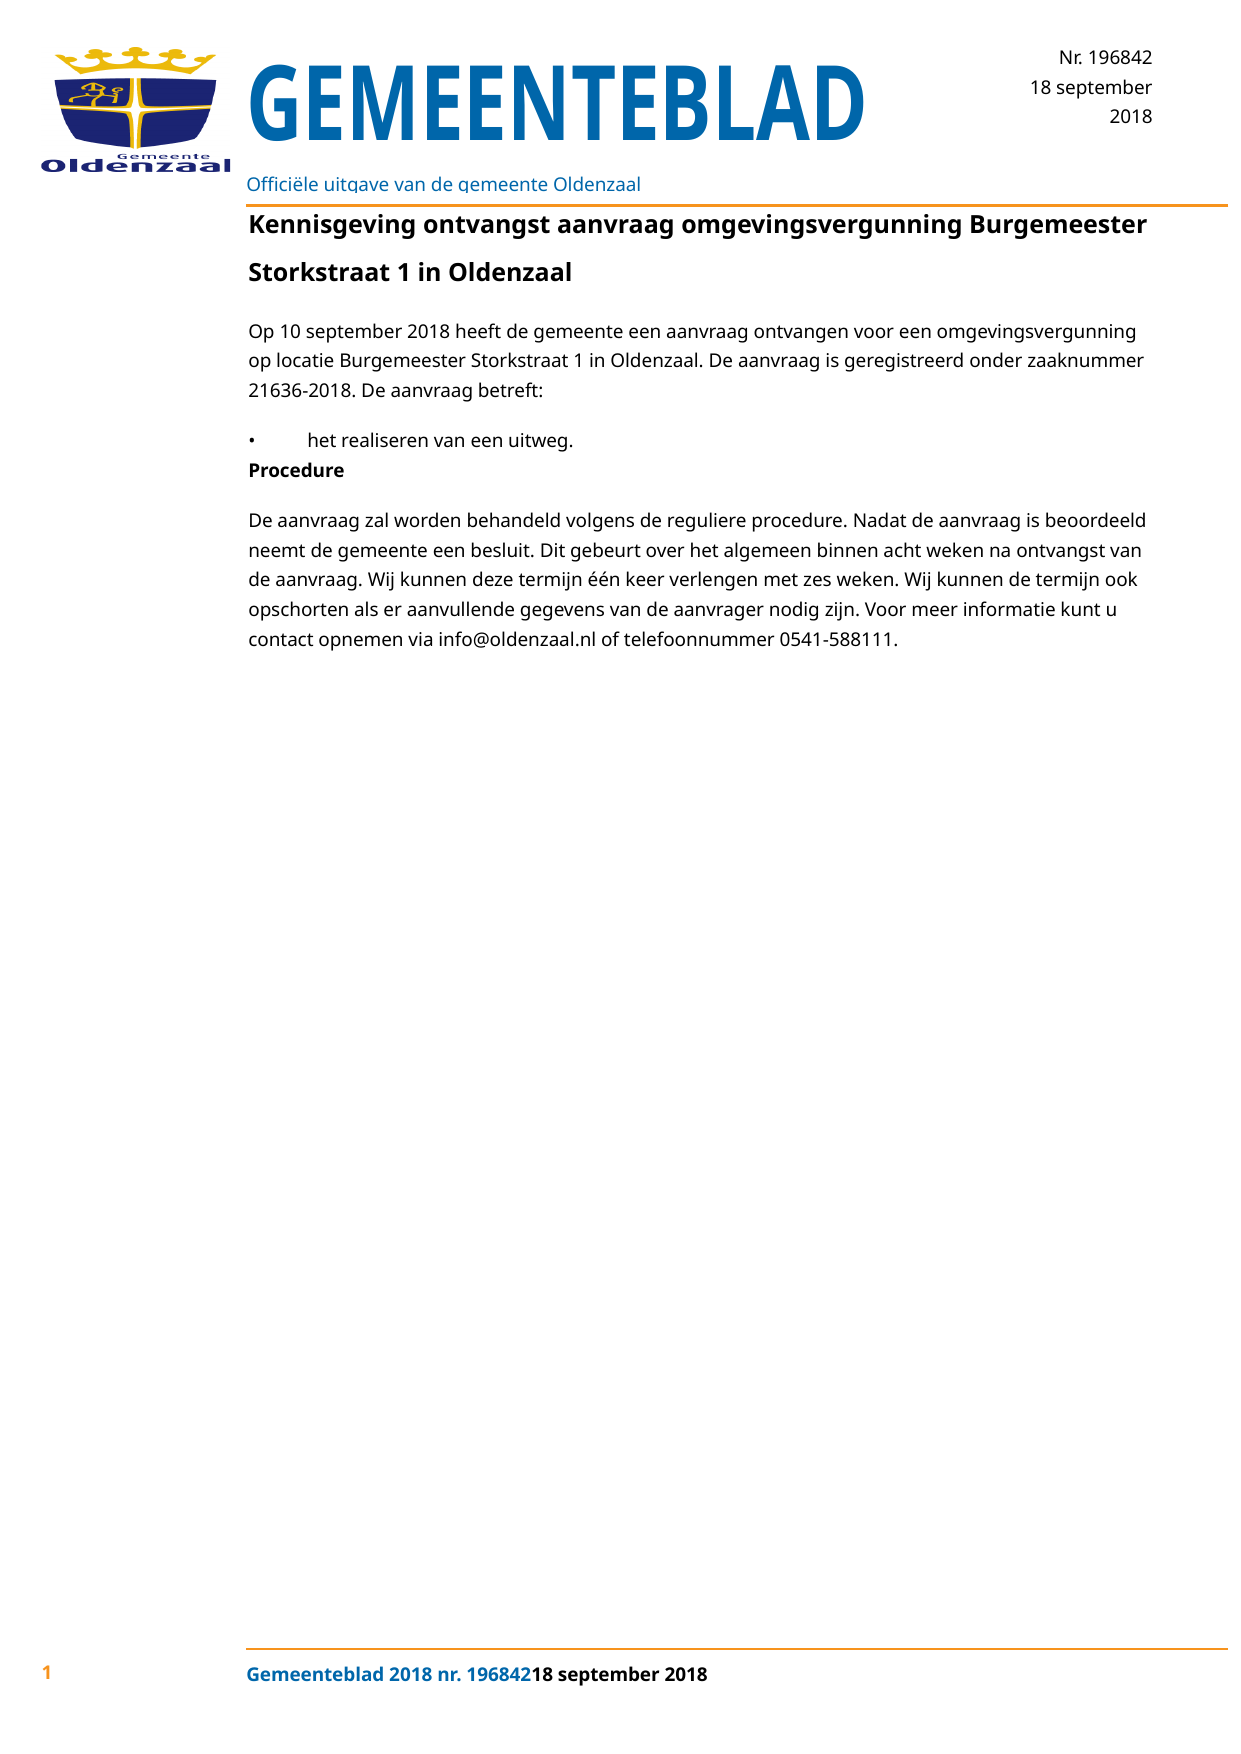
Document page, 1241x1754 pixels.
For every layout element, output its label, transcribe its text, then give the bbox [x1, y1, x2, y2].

text De aanvraag zal worden behandeld volgens de reguliere procedure. Nadat de aanvraag is beoordeeld neemt de gemeente een besluit. Dit gebeurt over het algemeen binnen acht weken na ontvangst van de aanvraag. Wij kunnen deze termijn één keer verlengen met zes weken. Wij kunnen de termijn ook opschorten als er aanvullende gegevens van de aanvrager nodig zijn. Voor meer informatie kunt u contact opnemen via info@oldenzaal.nl of telefoonnummer 0541-588111. [248, 507, 1152, 652]
picture [41, 47, 231, 172]
text Procedure [248, 457, 1152, 483]
list het realiseren van een uitweg. [248, 427, 1152, 453]
text Op 10 september 2018 heeft de gemeente een aanvraag ontvangen voor een omgevingsvergunning op locatie Burgemeester Storkstraat 1 in Oldenzaal. De aanvraag is geregistreerd onder zaaknummer 21636-2018. De aanvraag betreft: [248, 318, 1152, 403]
text Kennisgeving ontvangst aanvraag omgevingsvergunning Burgemeester Storkstraat 1 in Oldenzaal [248, 207, 1152, 288]
